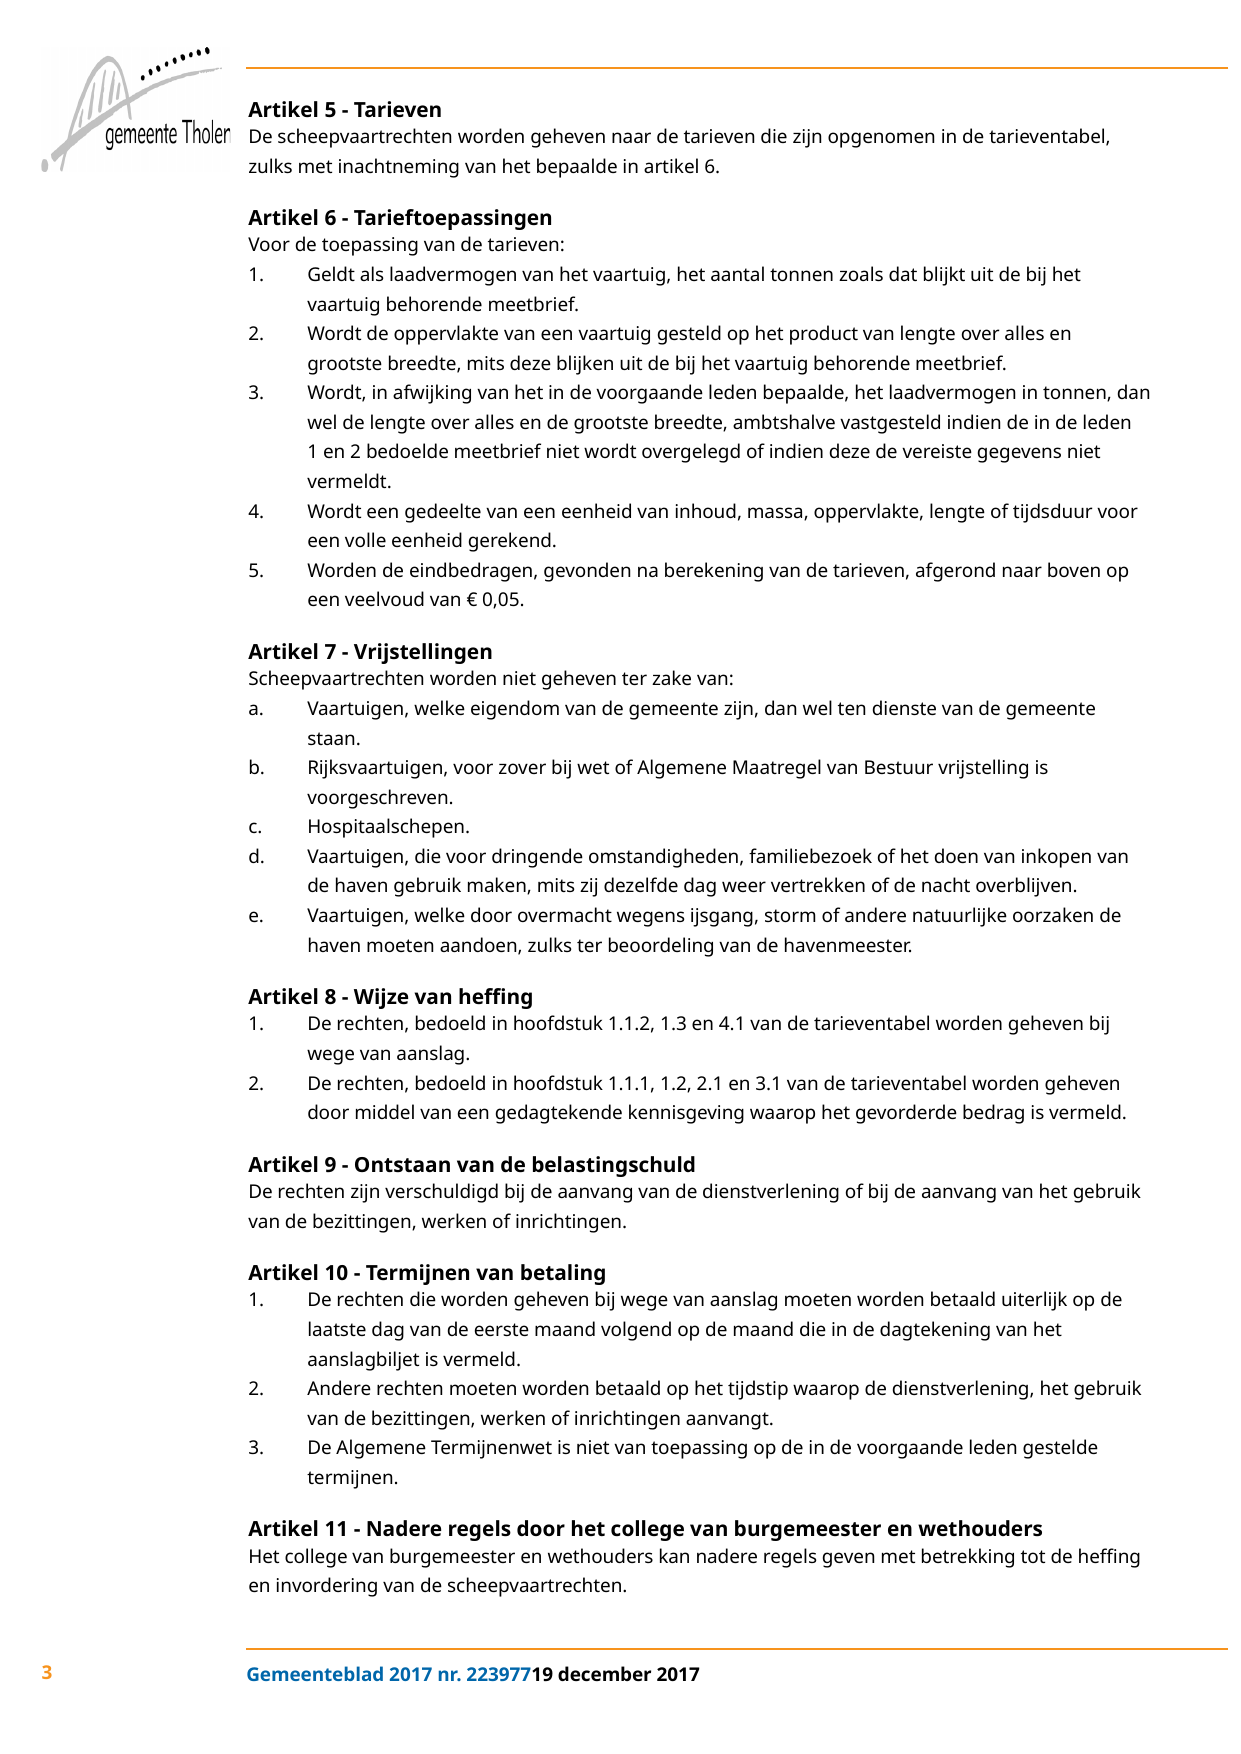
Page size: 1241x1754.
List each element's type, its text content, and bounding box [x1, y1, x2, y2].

text Artikel 6 - Tarieftoepassingen [248, 203, 1152, 232]
list De Algemene Termijnenwet is niet van toepassing op de in de voorgaande leden gestelde termijnen. [248, 1434, 1152, 1490]
list Hospitaalschepen. [248, 813, 1152, 839]
text Artikel 11 - Nadere regels door het college van burgemeester en wethouders [248, 1514, 1152, 1543]
list Vaartuigen, welke door overmacht wegens ijsgang, storm of andere natuurlijke oorzaken de haven moeten aandoen, zulks ter beoordeling van de havenmeester. [248, 902, 1152, 957]
text Artikel 8 - Wijze van heffing [248, 982, 1152, 1011]
list Vaartuigen, welke eigendom van de gemeente zijn, dan wel ten dienste van de gemeente staan. [248, 695, 1152, 750]
list Andere rechten moeten worden betaald op het tijdstip waarop de dienstverlening, het gebruik van de bezittingen, werken of inrichtingen aanvangt. [248, 1375, 1152, 1431]
list Rijksvaartuigen, voor zover bij wet of Algemene Maatregel van Bestuur vrijstelling is voorgeschreven. [248, 754, 1152, 809]
list Vaartuigen, die voor dringende omstandigheden, familiebezoek of het doen van inkopen van de haven gebruik maken, mits zij dezelfde dag weer vertrekken of de nacht overblijven. [248, 843, 1152, 898]
list Geldt als laadvermogen van het vaartuig, het aantal tonnen zoals dat blijkt uit de bij het vaartuig behorende meetbrief. [248, 261, 1152, 317]
list De rechten die worden geheven bij wege van aanslag moeten worden betaald uiterlijk op de laatste dag van de eerste maand volgend op de maand die in de dagtekening van het aanslagbiljet is vermeld. [248, 1287, 1152, 1372]
list De rechten, bedoeld in hoofdstuk 1.1.1, 1.2, 2.1 en 3.1 van de tarieventabel worden geheven door middel van een gedagtekende kennisgeving waarop het gevorderde bedrag is vermeld. [248, 1070, 1152, 1125]
text Voor de toepassing van de tarieven: [248, 232, 1152, 257]
text De rechten zijn verschuldigd bij de aanvang van de dienstverlening of bij de aanvang van het gebruik van de bezittingen, werken of inrichtingen. [248, 1178, 1152, 1233]
list Worden de eindbedragen, gevonden na berekening van de tarieven, afgerond naar boven op een veelvoud van € 0,05. [248, 557, 1152, 612]
text De scheepvaartrechten worden geheven naar de tarieven die zijn opgenomen in de tarieventabel, zulks met inachtneming van het bepaalde in artikel 6. [248, 123, 1152, 178]
text Het college van burgemeester en wethouders kan nadere regels geven met betrekking tot de heffing en invordering van de scheepvaartrechten. [248, 1543, 1152, 1598]
text Artikel 9 - Ontstaan van de belastingschuld [248, 1150, 1152, 1178]
list Wordt een gedeelte van een eenheid van inhoud, massa, oppervlakte, lengte of tijdsduur voor een volle eenheid gerekend. [248, 498, 1152, 553]
list Wordt, in afwijking van het in de voorgaande leden bepaalde, het laadvermogen in tonnen, dan wel de lengte over alles en de grootste breedte, ambtshalve vastgesteld indien de in de leden 1 en 2 bedoelde meetbrief niet wordt overgelegd of indien deze de vereiste gegevens niet vermeldt. [248, 379, 1152, 494]
text Artikel 7 - Vrijstellingen [248, 637, 1152, 666]
text Scheepvaartrechten worden niet geheven ter zake van: [248, 666, 1152, 691]
list De rechten, bedoeld in hoofdstuk 1.1.2, 1.3 en 4.1 van de tarieventabel worden geheven bij wege van aanslag. [248, 1011, 1152, 1066]
picture [41, 47, 231, 172]
text Artikel 5 - Tarieven [248, 95, 1152, 123]
list Wordt de oppervlakte van een vaartuig gesteld op het product van lengte over alles en grootste breedte, mits deze blijken uit de bij het vaartuig behorende meetbrief. [248, 320, 1152, 376]
text Artikel 10 - Termijnen van betaling [248, 1258, 1152, 1287]
